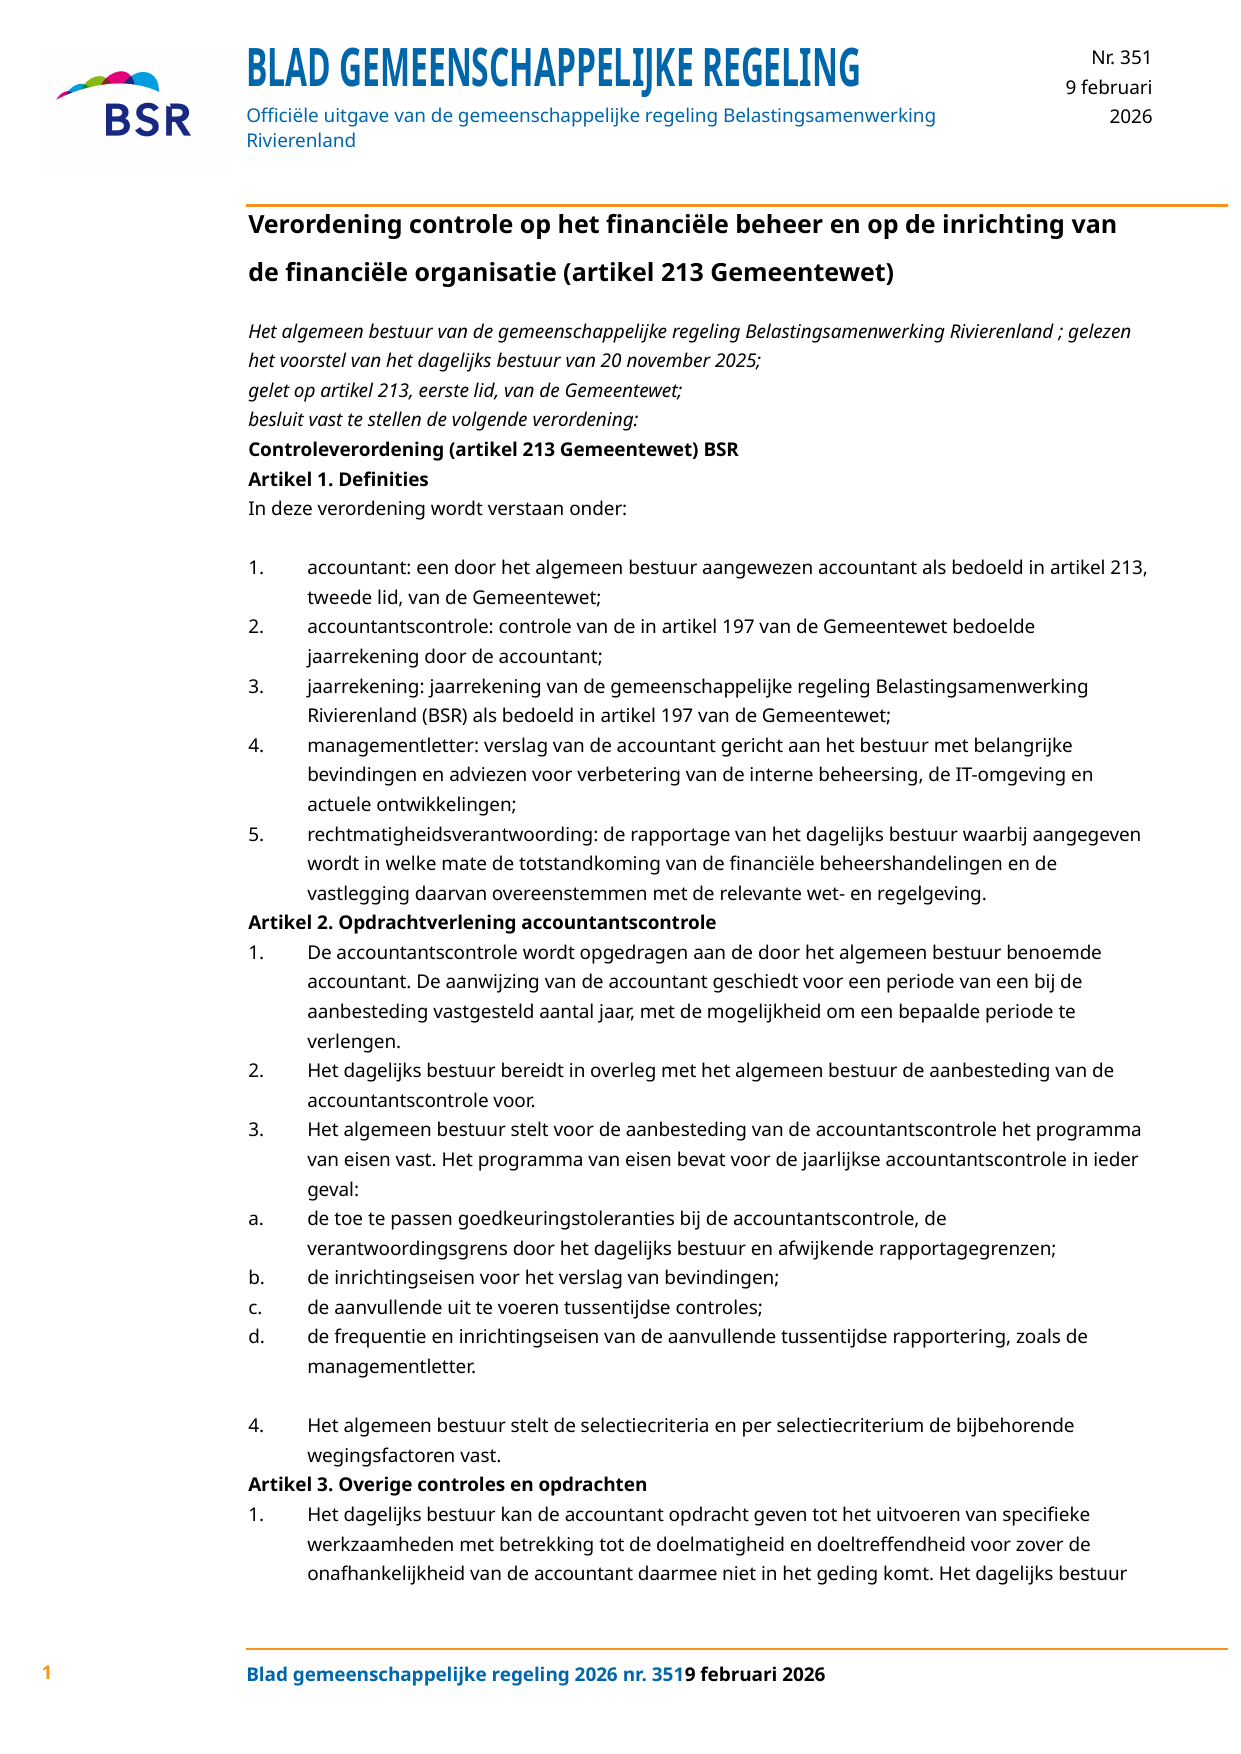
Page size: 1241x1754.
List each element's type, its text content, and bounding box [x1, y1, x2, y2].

list de frequentie en inrichtingseisen van de aanvullende tussentijdse rapportering, zoals de managementletter. [248, 1324, 1152, 1379]
list Het dagelijks bestuur bereidt in overleg met het algemeen bestuur de aanbesteding van de accountantscontrole voor. [248, 1057, 1152, 1113]
text Controleverordening (artikel 213 Gemeentewet) BSR [248, 436, 1152, 462]
list jaarrekening: jaarrekening van de gemeenschappelijke regeling Belastingsamenwerking Rivierenland (BSR) als bedoeld in artikel 197 van de Gemeentewet; [248, 673, 1152, 728]
picture [41, 47, 231, 172]
list de aanvullende uit te voeren tussentijdse controles; [248, 1294, 1152, 1320]
text Artikel 1. Definities [248, 466, 1152, 492]
list Het algemeen bestuur stelt voor de aanbesteding van de accountantscontrole het programma van eisen vast. Het programma van eisen bevat voor de jaarlijkse accountantscontrole in ieder geval: [248, 1117, 1152, 1202]
list de inrichtingseisen voor het verslag van bevindingen; [248, 1264, 1152, 1290]
list De accountantscontrole wordt opgedragen aan de door het algemeen bestuur benoemde accountant. De aanwijzing van de accountant geschiedt voor een periode van een bij de aanbesteding vastgesteld aantal jaar, met de mogelijkheid om een bepaalde periode te verlengen. [248, 939, 1152, 1054]
text gelet op artikel 213, eerste lid, van de Gemeentewet; [248, 377, 1152, 403]
list Het algemeen bestuur stelt de selectiecriteria en per selectiecriterium de bijbehorende wegingsfactoren vast. [248, 1412, 1152, 1468]
text Het algemeen bestuur van de gemeenschappelijke regeling Belastingsamenwerking Rivierenland ; gelezen het voorstel van het dagelijks bestuur van 20 november 2025; [248, 318, 1152, 373]
list rechtmatigheidsverantwoording: de rapportage van het dagelijks bestuur waarbij aangegeven wordt in welke mate de totstandkoming van de financiële beheershandelingen en de vastlegging daarvan overeenstemmen met de relevante wet- en regelgeving. [248, 821, 1152, 906]
list Het dagelijks bestuur kan de accountant opdracht geven tot het uitvoeren van specifieke werkzaamheden met betrekking tot de doelmatigheid en doeltreffendheid voor zover de onafhankelijkheid van de accountant daarmee niet in het geding komt. Het dagelijks bestuur [248, 1501, 1152, 1586]
text besluit vast te stellen de volgende verordening: [248, 407, 1152, 432]
list accountantscontrole: controle van de in artikel 197 van de Gemeentewet bedoelde jaarrekening door de accountant; [248, 614, 1152, 669]
text Artikel 3. Overige controles en opdrachten [248, 1472, 1152, 1497]
text Artikel 2. Opdrachtverlening accountantscontrole [248, 909, 1152, 935]
text In deze verordening wordt verstaan onder: [248, 495, 1152, 521]
text Verordening controle op het financiële beheer en op de inrichting van de financiële organisatie (artikel 213 Gemeentewet) [248, 207, 1152, 288]
list managementletter: verslag van de accountant gericht aan het bestuur met belangrijke bevindingen en adviezen voor verbetering van de interne beheersing, de IT-omgeving en actuele ontwikkelingen; [248, 732, 1152, 817]
list accountant: een door het algemeen bestuur aangewezen accountant als bedoeld in artikel 213, tweede lid, van de Gemeentewet; [248, 554, 1152, 610]
list de toe te passen goedkeuringstoleranties bij de accountantscontrole, de verantwoordingsgrens door het dagelijks bestuur en afwijkende rapportagegrenzen; [248, 1205, 1152, 1261]
